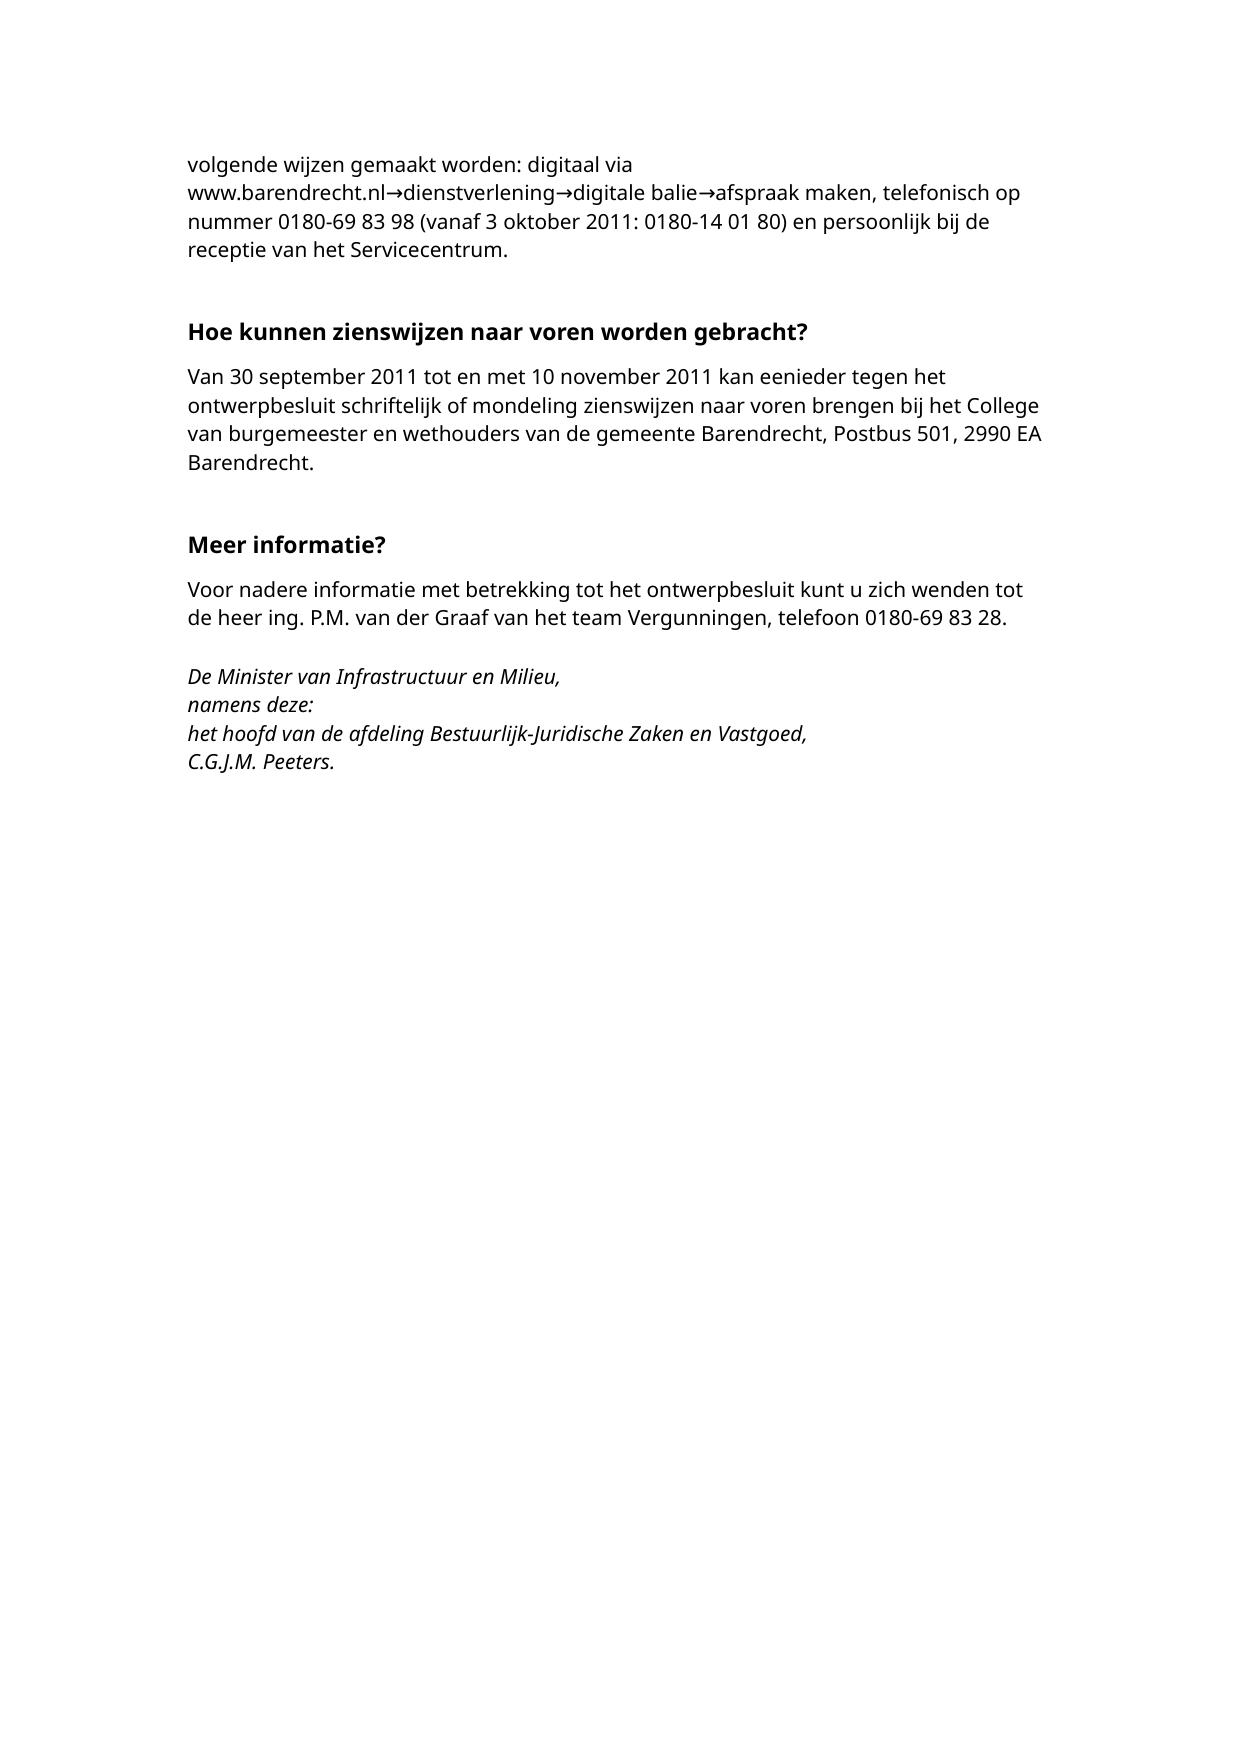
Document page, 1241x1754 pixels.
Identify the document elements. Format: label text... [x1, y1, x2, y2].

text Van 30 september 2011 tot en met 10 november 2011 kan eenieder tegen het ontwerpbesluit schriftelijk of mondeling zienswijzen naar voren brengen bij het College van burgemeester en wethouders van de gemeente Barendrecht, Postbus 501, 2990 EA Barendrecht. [187, 362, 1053, 476]
text Voor nadere informatie met betrekking tot het ontwerpbesluit kunt u zich wenden tot de heer ing. P.M. van der Graaf van het team Vergunningen, telefoon 0180-69 83 28. [187, 575, 1053, 632]
subtitle Meer informatie? [187, 529, 1053, 560]
text De Minister van Infrastructuur en Milieu, [187, 662, 1053, 690]
text volgende wijzen gemaakt worden: digitaal via www.barendrecht.nl→dienstverlening→digitale balie→afspraak maken, telefonisch op nummer 0180-69 83 98 (vanaf 3 oktober 2011: 0180-14 01 80) en persoonlijk bij de receptie van het Servicecentrum. [187, 150, 1053, 264]
text het hoofd van de afdeling Bestuurlijk-Juridische Zaken en Vastgoed, [187, 719, 1053, 747]
text C.G.J.M. Peeters. [187, 747, 1053, 776]
subtitle Hoe kunnen zienswijzen naar voren worden gebracht? [187, 316, 1053, 347]
text namens deze: [187, 690, 1053, 719]
